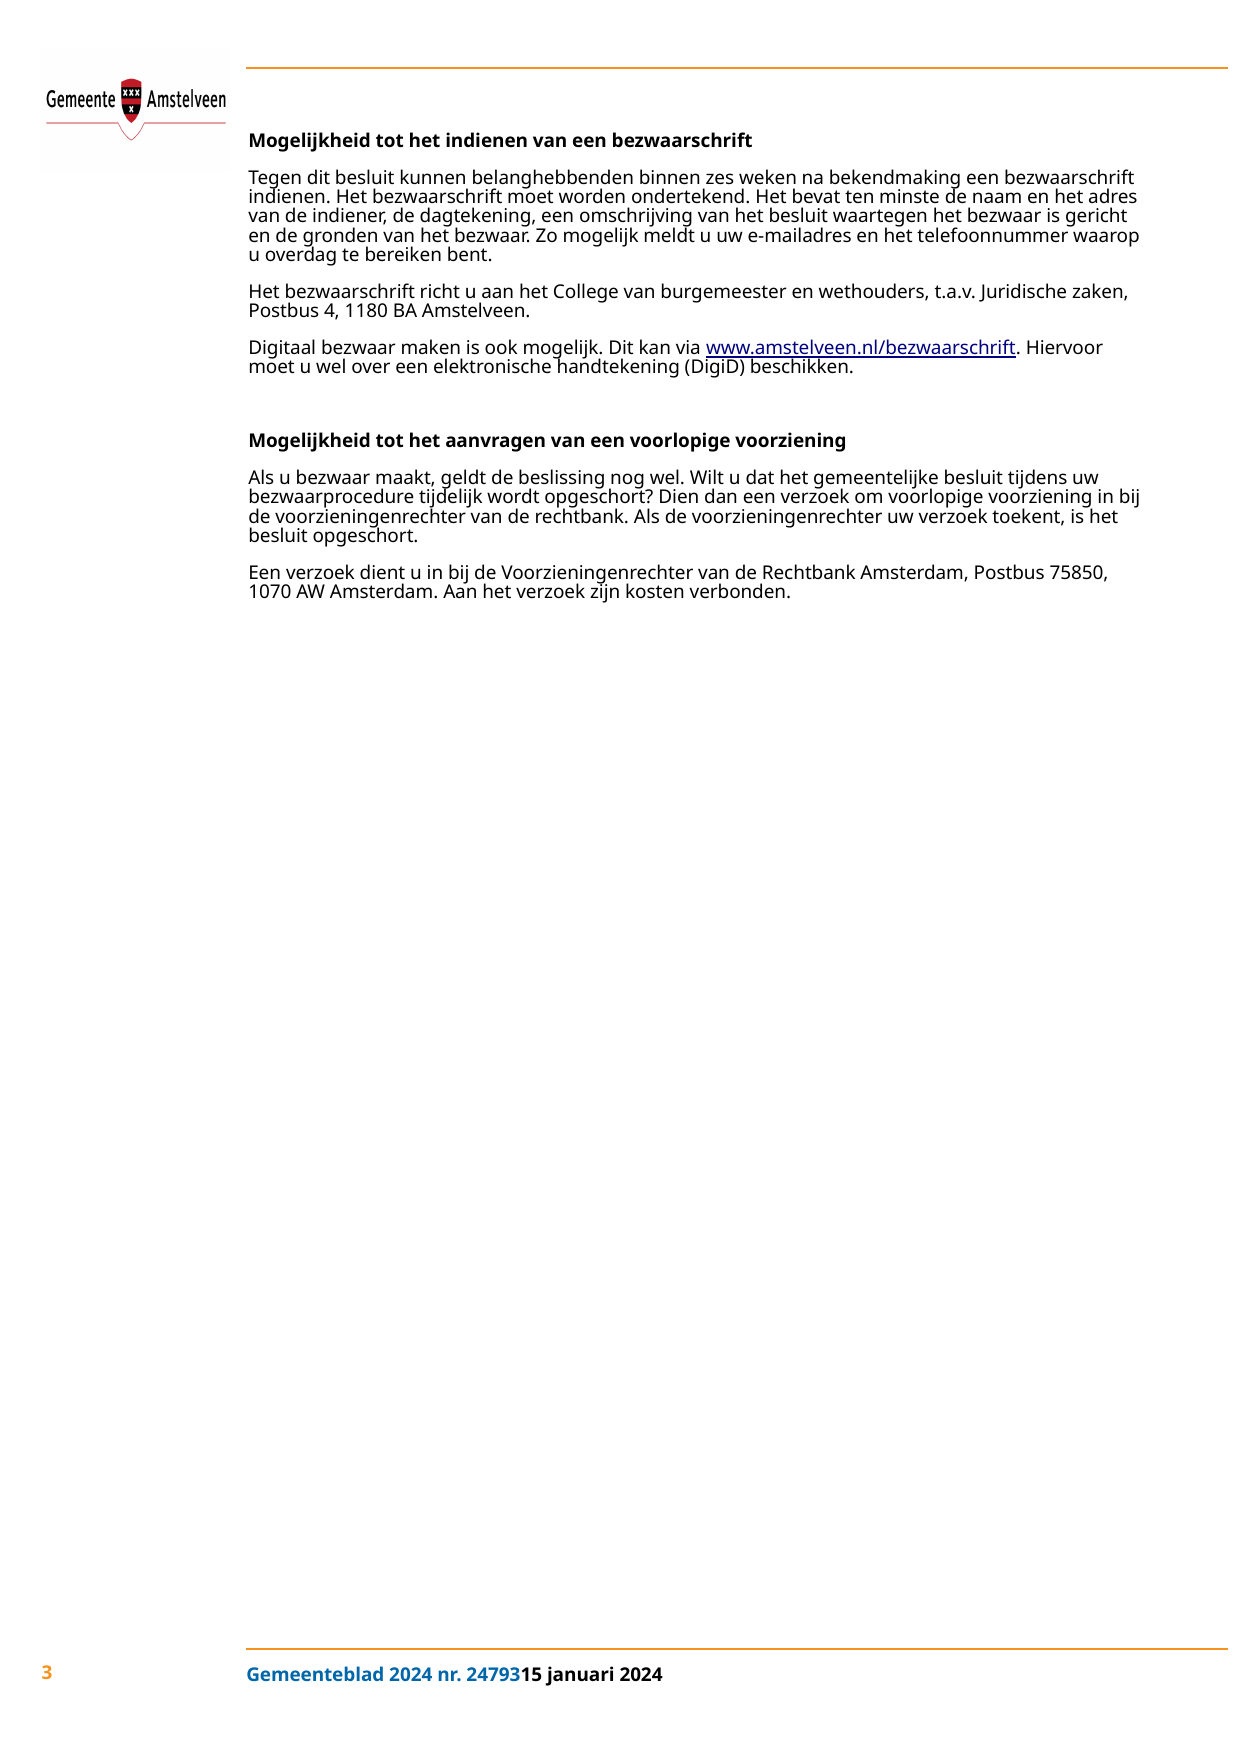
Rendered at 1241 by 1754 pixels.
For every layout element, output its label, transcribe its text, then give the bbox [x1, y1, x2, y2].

text Mogelijkheid tot het indienen van een bezwaarschrift [248, 132, 1152, 151]
text Mogelijkheid tot het aanvragen van een voorlopige voorziening [248, 432, 1152, 452]
picture [41, 47, 231, 172]
text Een verzoek dient u in bij de Voorzieningenrechter van de Rechtbank Amsterdam, Postbus 75850, 1070 AW Amsterdam. Aan het verzoek zijn kosten verbonden. [248, 564, 1152, 603]
text Tegen dit besluit kunnen belanghebbenden binnen zes weken na bekendmaking een bezwaarschrift indienen. Het bezwaarschrift moet worden ondertekend. Het bevat ten minste de naam en het adres van de indiener, de dagtekening, een omschrijving van het besluit waartegen het bezwaar is gericht en de gronden van het bezwaar. Zo mogelijk meldt u uw e-mailadres en het telefoonnummer waarop u overdag te bereiken bent. [248, 169, 1152, 265]
text Als u bezwaar maakt, geldt de beslissing nog wel. Wilt u dat het gemeentelijke besluit tijdens uw bezwaarprocedure tijdelijk wordt opgeschort? Dien dan een verzoek om voorlopige voorziening in bij de voorzieningenrechter van de rechtbank. Als de voorzieningenrechter uw verzoek toekent, is het besluit opgeschort. [248, 469, 1152, 546]
text Het bezwaarschrift richt u aan het College van burgemeester en wethouders, t.a.v. Juridische zaken, Postbus 4, 1180 BA Amstelveen. [248, 283, 1152, 321]
text Digitaal bezwaar maken is ook mogelijk. Dit kan via www.amstelveen.nl/bezwaarschrift. Hiervoor moet u wel over een elektronische handtekening (DigiD) beschikken. [248, 339, 1152, 378]
